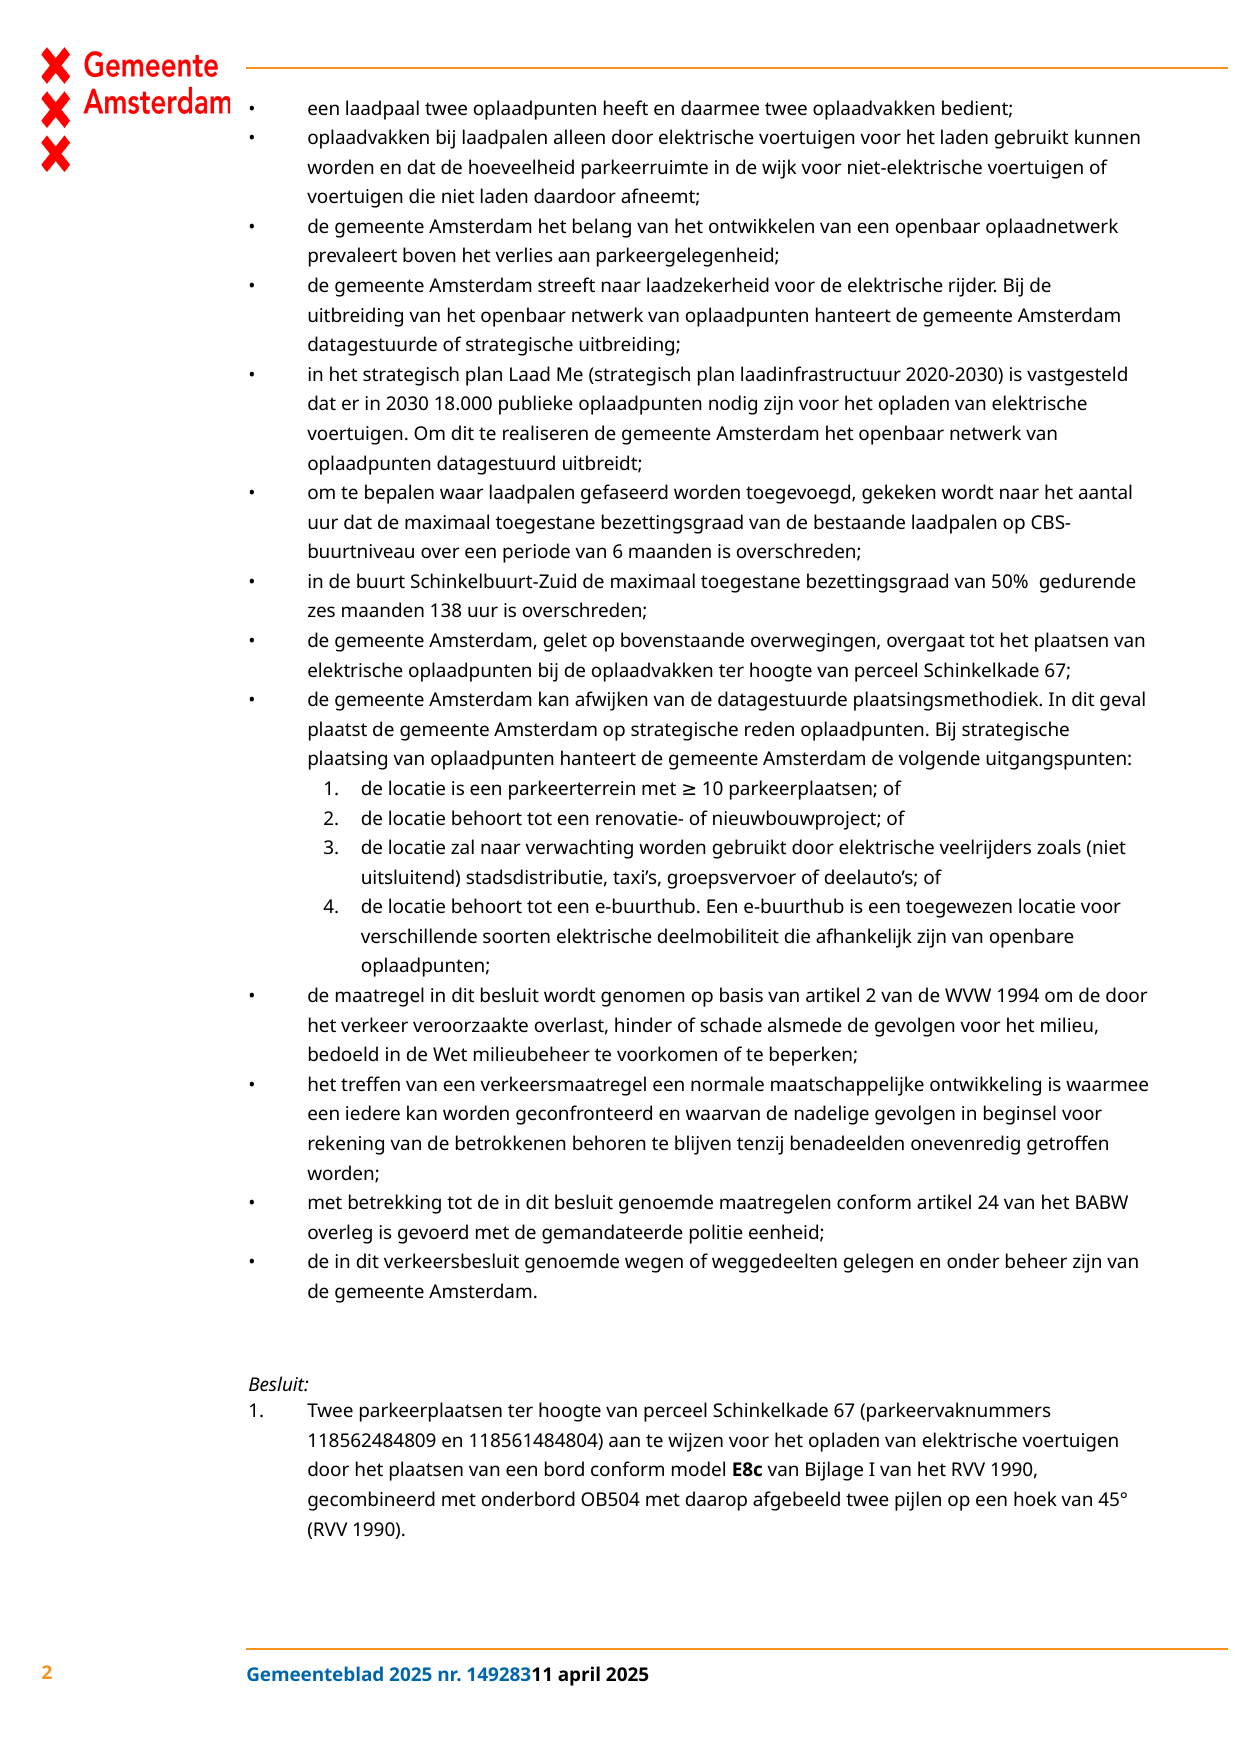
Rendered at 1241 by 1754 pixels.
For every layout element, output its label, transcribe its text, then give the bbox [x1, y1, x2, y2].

list in de buurt Schinkelbuurt-Zuid de maximaal toegestane bezettingsgraad van 50% gedurende zes maanden 138 uur is overschreden; [248, 568, 1152, 623]
list oplaadvakken bij laadpalen alleen door elektrische voertuigen voor het laden gebruikt kunnen worden en dat de hoeveelheid parkeerruimte in de wijk voor niet-elektrische voertuigen of voertuigen die niet laden daardoor afneemt; [248, 124, 1152, 209]
list met betrekking tot de in dit besluit genoemde maatregelen conform artikel 24 van het BABW overleg is gevoerd met de gemandateerde politie eenheid; [248, 1189, 1152, 1245]
list om te bepalen waar laadpalen gefaseerd worden toegevoegd, gekeken wordt naar het aantal uur dat de maximaal toegestane bezettingsgraad van de bestaande laadpalen op CBS-buurtniveau over een periode van 6 maanden is overschreden; [248, 479, 1152, 564]
list de gemeente Amsterdam kan afwijken van de datagestuurde plaatsingsmethodiek. In dit geval plaatst de gemeente Amsterdam op strategische reden oplaadpunten. Bij strategische plaatsing van oplaadpunten hanteert de gemeente Amsterdam de volgende uitgangspunten: [248, 686, 1152, 771]
text Besluit: [248, 1372, 1152, 1397]
list de locatie behoort tot een e-buurthub. Een e-buurthub is een toegewezen locatie voor verschillende soorten elektrische deelmobiliteit die afhankelijk zijn van openbare oplaadpunten; [323, 893, 1152, 978]
list de locatie is een parkeerterrein met ≥ 10 parkeerplaatsen; of [323, 775, 1152, 801]
list de locatie zal naar verwachting worden gebruikt door elektrische veelrijders zoals (niet uitsluitend) stadsdistributie, taxi’s, groepsvervoer of deelauto’s; of [323, 834, 1152, 890]
list in het strategisch plan Laad Me (strategisch plan laadinfrastructuur 2020-2030) is vastgesteld dat er in 2030 18.000 publieke oplaadpunten nodig zijn voor het opladen van elektrische voertuigen. Om dit te realiseren de gemeente Amsterdam het openbaar netwerk van oplaadpunten datagestuurd uitbreidt; [248, 361, 1152, 476]
list de gemeente Amsterdam, gelet op bovenstaande overwegingen, overgaat tot het plaatsen van elektrische oplaadpunten bij de oplaadvakken ter hoogte van perceel Schinkelkade 67; [248, 627, 1152, 683]
list een laadpaal twee oplaadpunten heeft en daarmee twee oplaadvakken bedient; [248, 95, 1152, 121]
list het treffen van een verkeersmaatregel een normale maatschappelijke ontwikkeling is waarmee een iedere kan worden geconfronteerd en waarvan de nadelige gevolgen in beginsel voor rekening van de betrokkenen behoren te blijven tenzij benadeelden onevenredig getroffen worden; [248, 1071, 1152, 1186]
list de in dit verkeersbesluit genoemde wegen of weggedeelten gelegen en onder beheer zijn van de gemeente Amsterdam. [248, 1248, 1152, 1304]
list de gemeente Amsterdam het belang van het ontwikkelen van een openbaar oplaadnetwerk prevaleert boven het verlies aan parkeergelegenheid; [248, 213, 1152, 268]
list Twee parkeerplaatsen ter hoogte van perceel Schinkelkade 67 (parkeervaknummers 118562484809 en 118561484804) aan te wijzen voor het opladen van elektrische voertuigen door het plaatsen van een bord conform model E8c van Bijlage I van het RVV 1990, gecombineerd met onderbord OB504 met daarop afgebeeld twee pijlen op een hoek van 45° (RVV 1990). [248, 1397, 1152, 1541]
list de locatie behoort tot een renovatie- of nieuwbouwproject; of [323, 805, 1152, 831]
list de maatregel in dit besluit wordt genomen op basis van artikel 2 van de WVW 1994 om de door het verkeer veroorzaakte overlast, hinder of schade alsmede de gevolgen voor het milieu, bedoeld in de Wet milieubeheer te voorkomen of te beperken; [248, 982, 1152, 1067]
list de gemeente Amsterdam streeft naar laadzekerheid voor de elektrische rijder. Bij de uitbreiding van het openbaar netwerk van oplaadpunten hanteert de gemeente Amsterdam datagestuurde of strategische uitbreiding; [248, 272, 1152, 357]
picture [41, 47, 231, 172]
